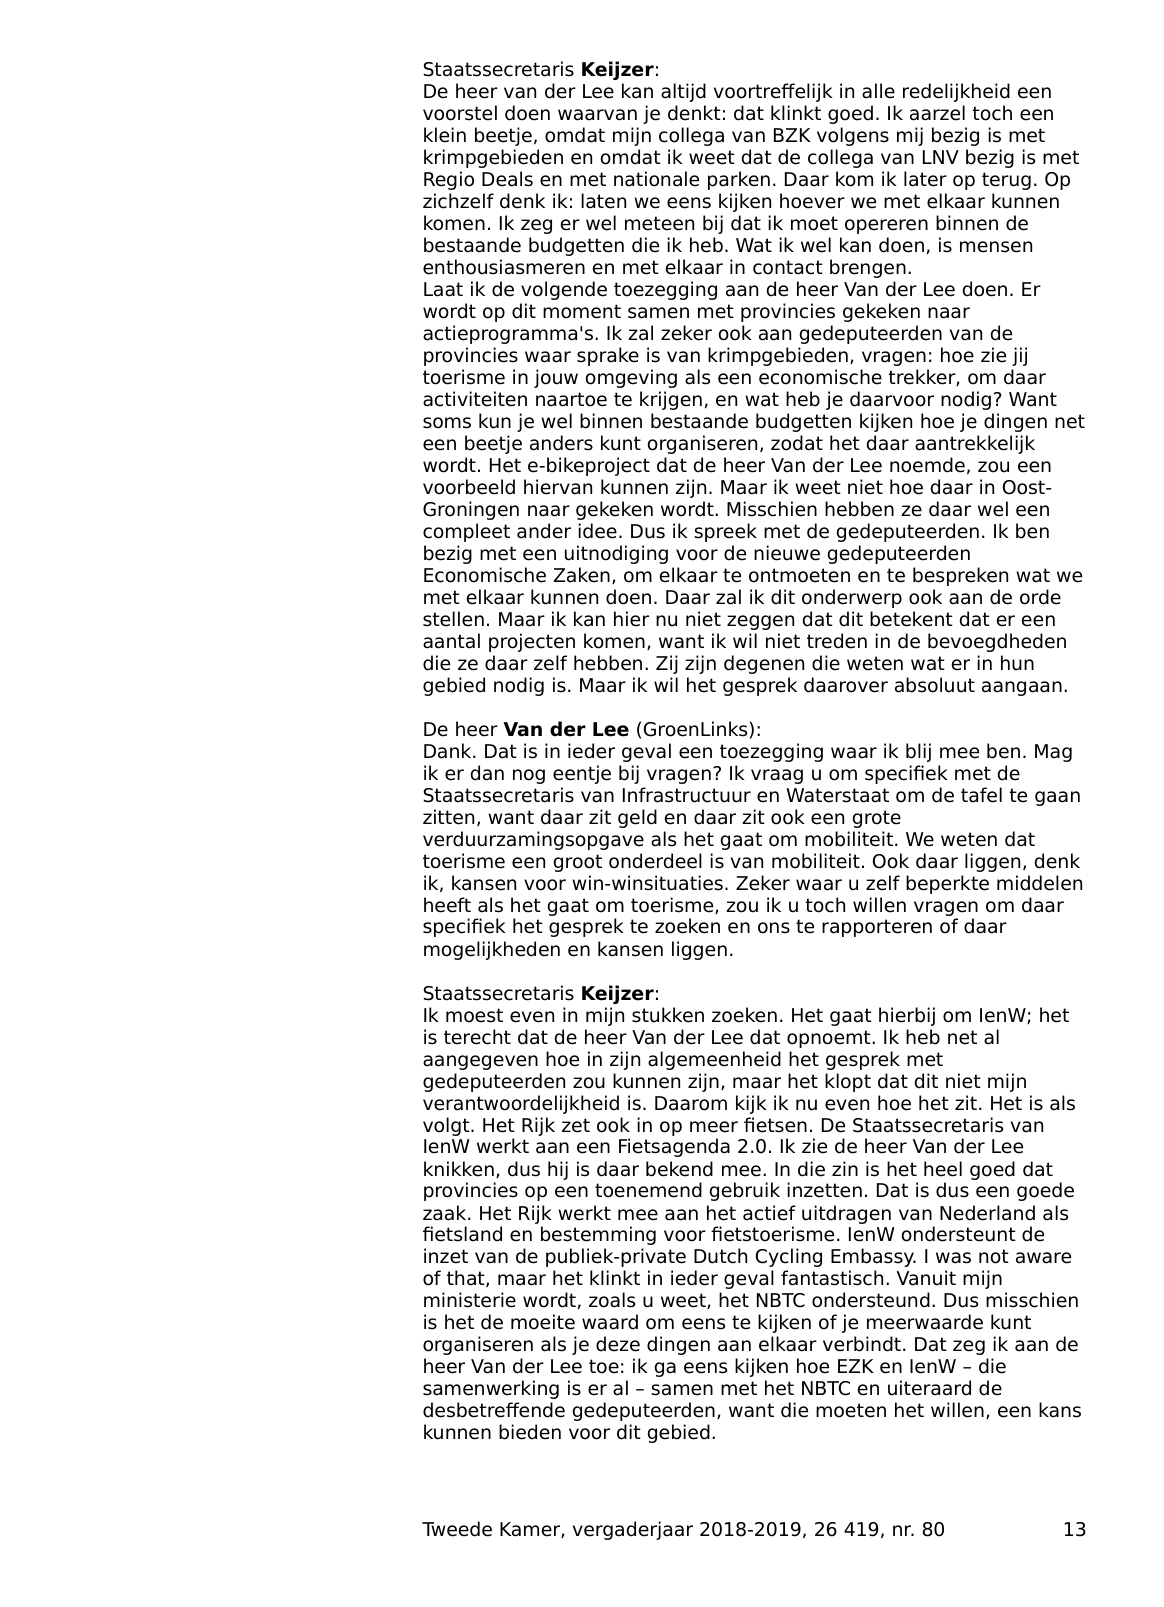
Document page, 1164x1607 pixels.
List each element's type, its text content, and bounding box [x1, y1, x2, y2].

text Staatssecretaris Keijzer: [422, 983, 1087, 1004]
text Staatssecretaris Keijzer: [422, 59, 1087, 81]
text Laat ik de volgende toezegging aan de heer Van der Lee doen. Er wordt op dit moment samen met provincies gekeken naar actieprogramma's. Ik zal zeker ook aan gedeputeerden van de provincies waar sprake is van krimpgebieden, vragen: hoe zie jij toerisme in jouw omgeving als een economische trekker, om daar activiteiten naartoe te krijgen, en wat heb je daarvoor nodig? Want soms kun je wel binnen bestaande budgetten kijken hoe je dingen net een beetje anders kunt organiseren, zodat het daar aantrekkelijk wordt. Het e-bikeproject dat de heer Van der Lee noemde, zou een voorbeeld hiervan kunnen zijn. Maar ik weet niet hoe daar in Oost-Groningen naar gekeken wordt. Misschien hebben ze daar wel een compleet ander idee. Dus ik spreek met de gedeputeerden. Ik ben bezig met een uitnodiging voor de nieuwe gedeputeerden Economische Zaken, om elkaar te ontmoeten en te bespreken wat we met elkaar kunnen doen. Daar zal ik dit onderwerp ook aan de orde stellen. Maar ik kan hier nu niet zeggen dat dit betekent dat er een aantal projecten komen, want ik wil niet treden in de bevoegdheden die ze daar zelf hebben. Zij zijn degenen die weten wat er in hun gebied nodig is. Maar ik wil het gesprek daarover absoluut aangaan. [422, 279, 1087, 696]
text Dank. Dat is in ieder geval een toezegging waar ik blij mee ben. Mag ik er dan nog eentje bij vragen? Ik vraag u om specifiek met de Staatssecretaris van Infrastructuur en Waterstaat om de tafel te gaan zitten, want daar zit geld en daar zit ook een grote verduurzamingsopgave als het gaat om mobiliteit. We weten dat toerisme een groot onderdeel is van mobiliteit. Ook daar liggen, denk ik, kansen voor win-winsituaties. Zeker waar u zelf beperkte middelen heeft als het gaat om toerisme, zou ik u toch willen vragen om daar specifiek het gesprek te zoeken en ons te rapporteren of daar mogelijkheden en kansen liggen. [422, 741, 1087, 960]
text De heer van der Lee kan altijd voortreffelijk in alle redelijkheid een voorstel doen waarvan je denkt: dat klinkt goed. Ik aarzel toch een klein beetje, omdat mijn collega van BZK volgens mij bezig is met krimpgebieden en omdat ik weet dat de collega van LNV bezig is met Regio Deals en met nationale parken. Daar kom ik later op terug. Op zichzelf denk ik: laten we eens kijken hoever we met elkaar kunnen komen. Ik zeg er wel meteen bij dat ik moet opereren binnen de bestaande budgetten die ik heb. Wat ik wel kan doen, is mensen enthousiasmeren en met elkaar in contact brengen. [422, 81, 1087, 279]
text Ik moest even in mijn stukken zoeken. Het gaat hierbij om IenW; het is terecht dat de heer Van der Lee dat opnoemt. Ik heb net al aangegeven hoe in zijn algemeenheid het gesprek met gedeputeerden zou kunnen zijn, maar het klopt dat dit niet mijn verantwoordelijkheid is. Daarom kijk ik nu even hoe het zit. Het is als volgt. Het Rijk zet ook in op meer fietsen. De Staatssecretaris van IenW werkt aan een Fietsagenda 2.0. Ik zie de heer Van der Lee knikken, dus hij is daar bekend mee. In die zin is het heel goed dat provincies op een toenemend gebruik inzetten. Dat is dus een goede zaak. Het Rijk werkt mee aan het actief uitdragen van Nederland als fietsland en bestemming voor fietstoerisme. IenW ondersteunt de inzet van de publiek-private Dutch Cycling Embassy. I was not aware of that, maar het klinkt in ieder geval fantastisch. Vanuit mijn ministerie wordt, zoals u weet, het NBTC ondersteund. Dus misschien is het de moeite waard om eens te kijken of je meerwaarde kunt organiseren als je deze dingen aan elkaar verbindt. Dat zeg ik aan de heer Van der Lee toe: ik ga eens kijken hoe EZK en IenW – die samenwerking is er al – samen met het NBTC en uiteraard de desbetreffende gedeputeerden, want die moeten het willen, een kans kunnen bieden voor dit gebied. [422, 1004, 1087, 1444]
text De heer Van der Lee (GroenLinks): [422, 719, 1087, 741]
